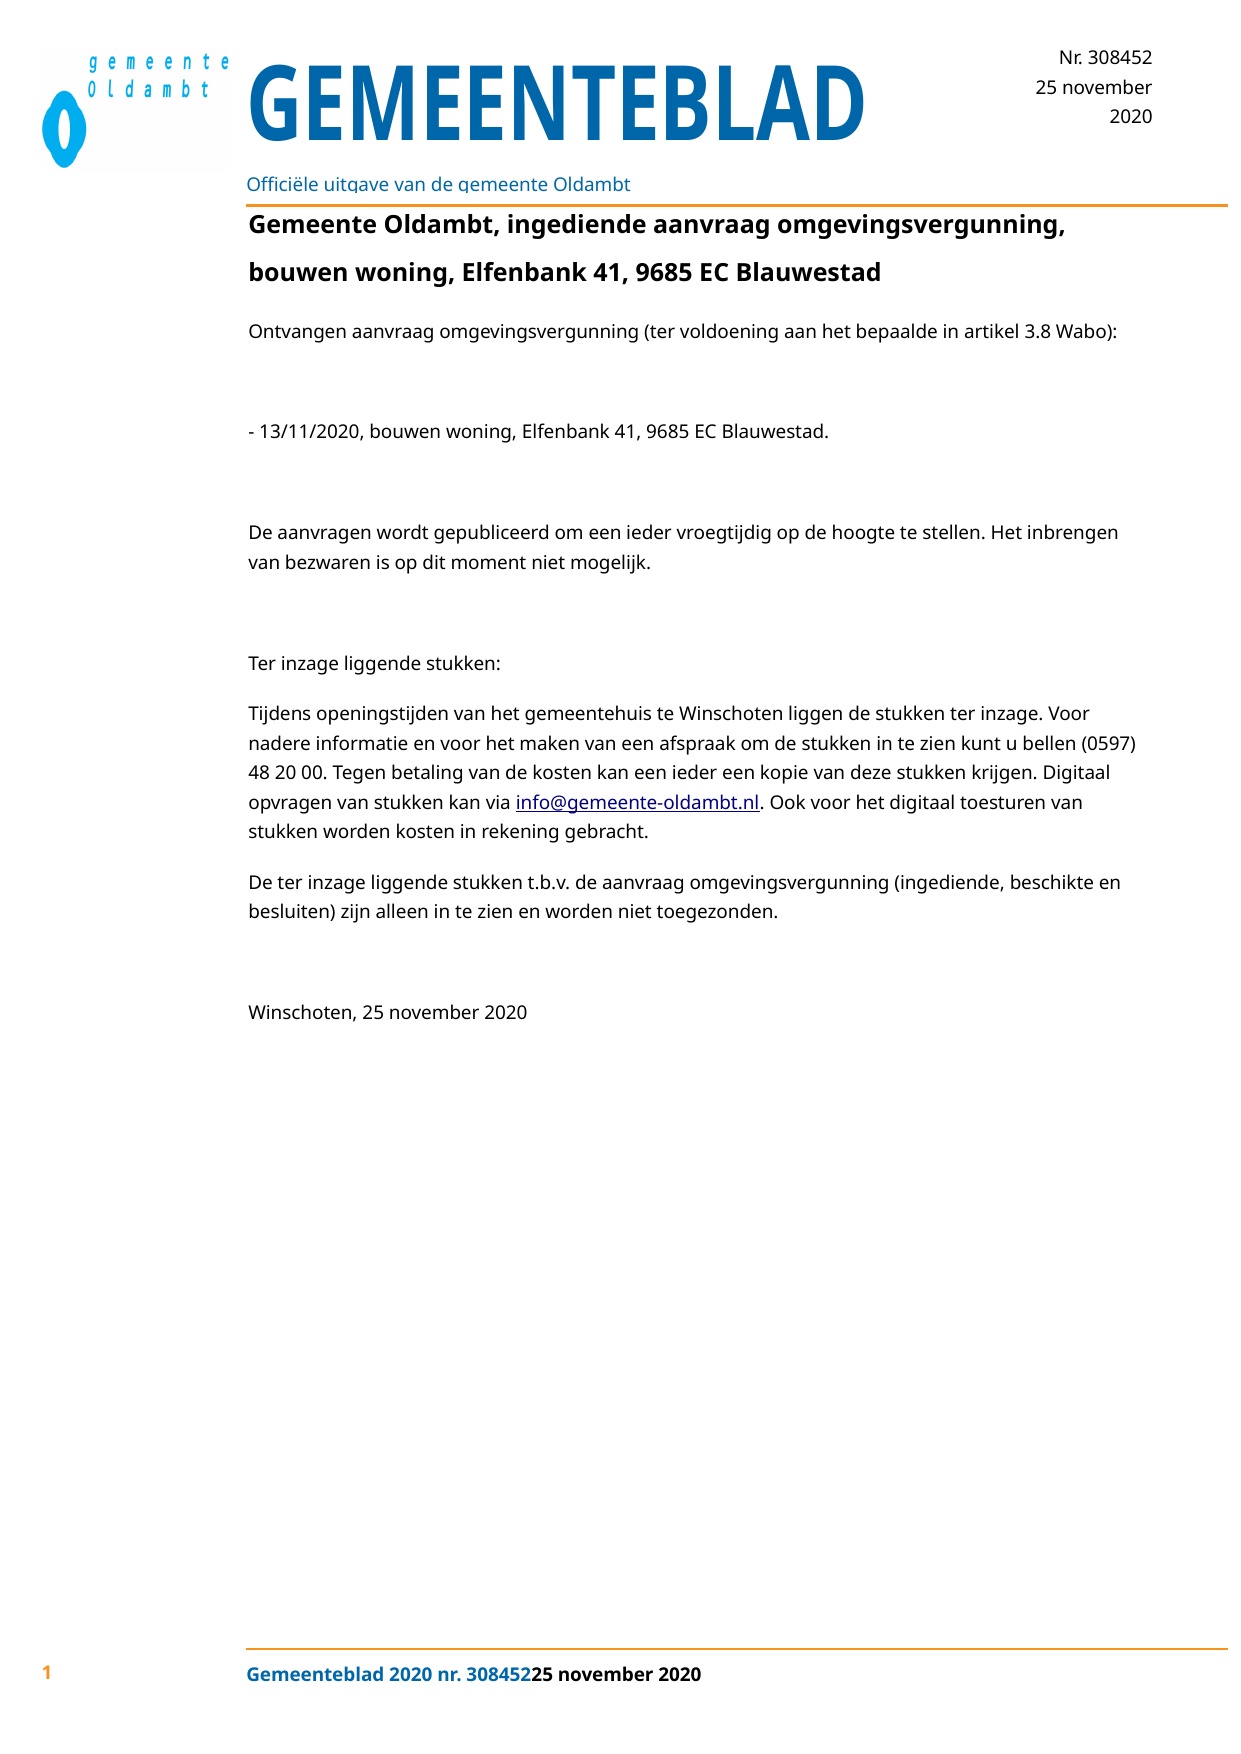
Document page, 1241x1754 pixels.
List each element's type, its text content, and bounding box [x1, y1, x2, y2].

text Ter inzage liggende stukken: [248, 650, 1152, 676]
picture [41, 47, 231, 172]
text Gemeente Oldambt, ingediende aanvraag omgevingsvergunning, bouwen woning, Elfenbank 41, 9685 EC Blauwestad [248, 207, 1152, 288]
text Winschoten, 25 november 2020 [248, 999, 1152, 1025]
text Tijdens openingstijden van het gemeentehuis te Winschoten liggen de stukken ter inzage. Voor nadere informatie en voor het maken van een afspraak om de stukken in te zien kunt u bellen (0597) 48 20 00. Tegen betaling van de kosten kan een ieder een kopie van deze stukken krijgen. Digitaal opvragen van stukken kan via info@gemeente-oldambt.nl. Ook voor het digitaal toesturen van stukken worden kosten in rekening gebracht. [248, 700, 1152, 844]
text Ontvangen aanvraag omgevingsvergunning (ter voldoening aan het bepaalde in artikel 3.8 Wabo): [248, 318, 1152, 344]
text De ter inzage liggende stukken t.b.v. de aanvraag omgevingsvergunning (ingediende, beschikte en besluiten) zijn alleen in te zien en worden niet toegezonden. [248, 869, 1152, 924]
text - 13/11/2020, bouwen woning, Elfenbank 41, 9685 EC Blauwestad. [248, 419, 1152, 444]
text De aanvragen wordt gepubliceerd om een ieder vroegtijdig op de hoogte te stellen. Het inbrengen van bezwaren is op dit moment niet mogelijk. [248, 519, 1152, 575]
